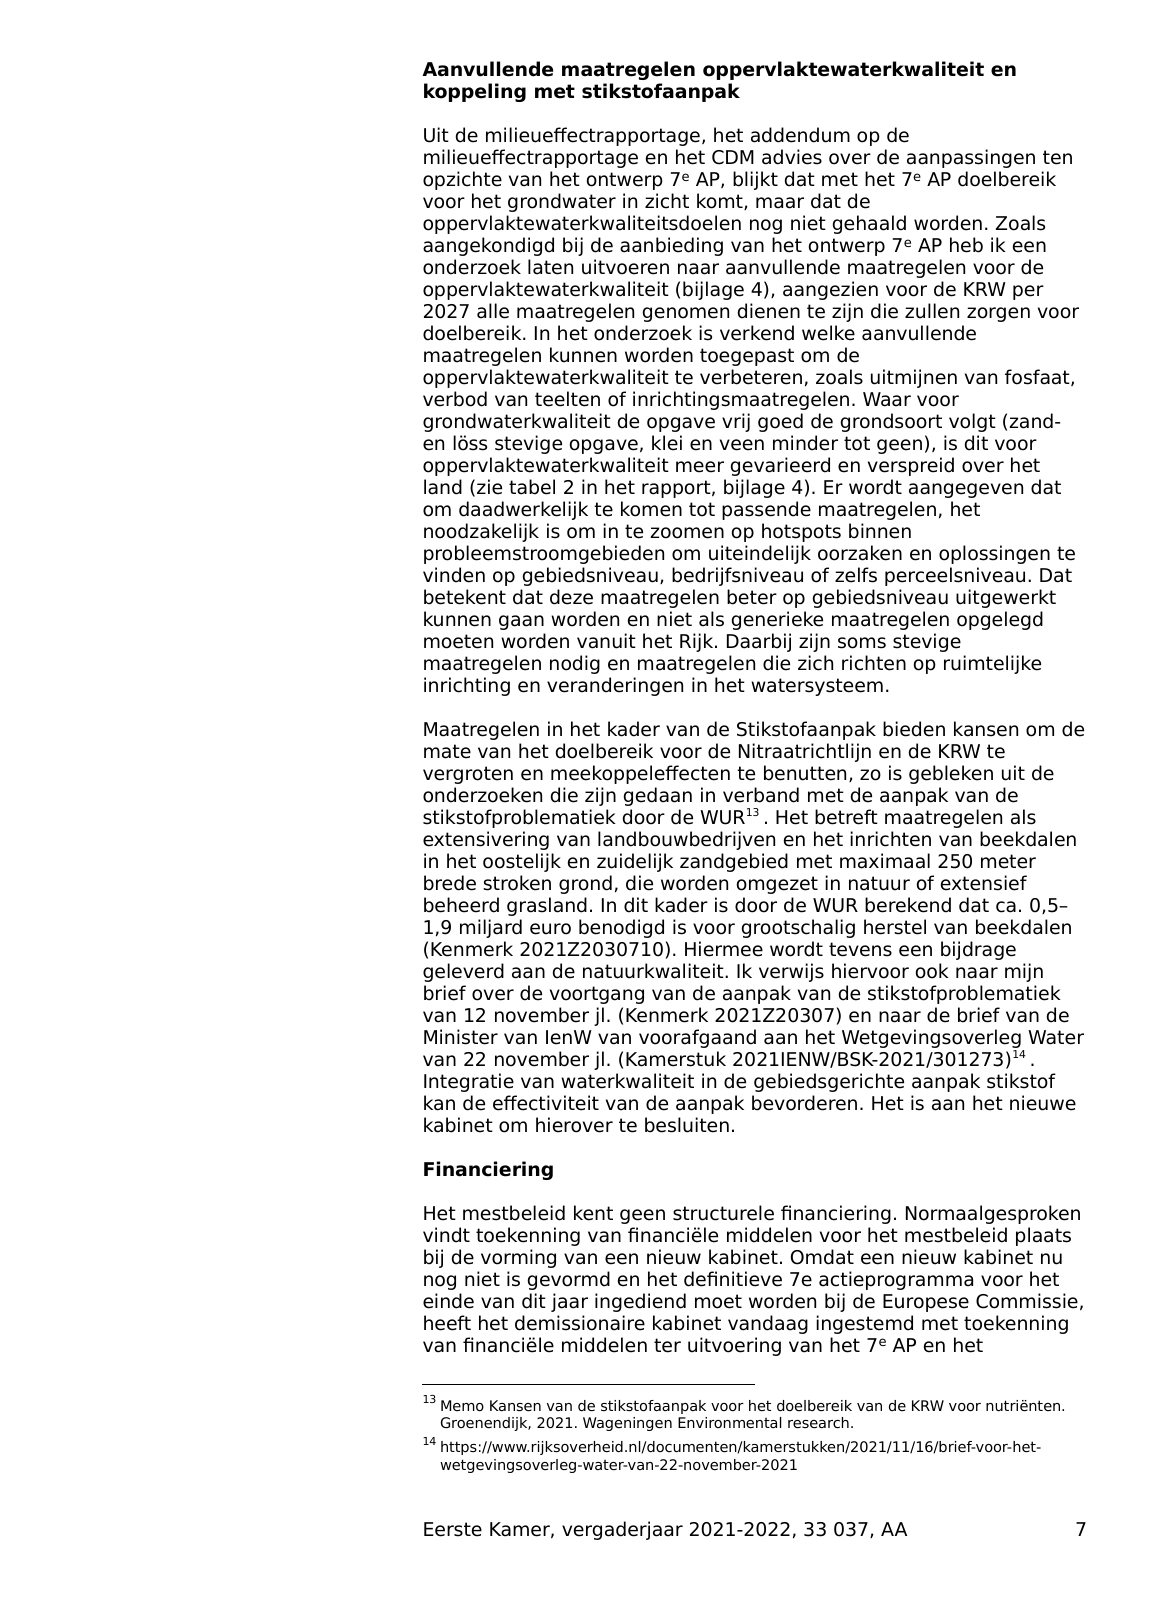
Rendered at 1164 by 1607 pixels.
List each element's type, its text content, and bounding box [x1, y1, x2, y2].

text Maatregelen in het kader van de Stikstofaanpak bieden kansen om de mate van het doelbereik voor de Nitraatrichtlijn en de KRW te vergroten en meekoppeleffecten te benutten, zo is gebleken uit de onderzoeken die zijn gedaan in verband met de aanpak van de stikstofproblematiek door de WUR. Het betreft maatregelen als extensivering van landbouwbedrijven en het inrichten van beekdalen in het oostelijk en zuidelijk zandgebied met maximaal 250 meter brede stroken grond, die worden omgezet in natuur of extensief beheerd grasland. In dit kader is door de WUR berekend dat ca. 0,5–1,9 miljard euro benodigd is voor grootschalig herstel van beekdalen (Kenmerk 2021Z2030710). Hiermee wordt tevens een bijdrage geleverd aan de natuurkwaliteit. Ik verwijs hiervoor ook naar mijn brief over de voortgang van de aanpak van de stikstofproblematiek van 12 november jl. (Kenmerk 2021Z20307) en naar de brief van de Minister van IenW van voorafgaand aan het Wetgevingsoverleg Water van 22 november jl. (Kamerstuk 2021IENW/BSK-2021/301273). Integratie van waterkwaliteit in de gebiedsgerichte aanpak stikstof kan de effectiviteit van de aanpak bevorderen. Het is aan het nieuwe kabinet om hierover te besluiten. [422, 719, 1087, 1136]
subtitle Aanvullende maatregelen oppervlaktewaterkwaliteit en koppeling met stikstofaanpak [422, 59, 1087, 103]
text Het mestbeleid kent geen structurele financiering. Normaalgesproken vindt toekenning van financiële middelen voor het mestbeleid plaats bij de vorming van een nieuw kabinet. Omdat een nieuw kabinet nu nog niet is gevormd en het definitieve 7e actieprogramma voor het einde van dit jaar ingediend moet worden bij de Europese Commissie, heeft het demissionaire kabinet vandaag ingestemd met toekenning van financiële middelen ter uitvoering van het 7e AP en het [422, 1203, 1087, 1357]
text https://www.rijksoverheid.nl/documenten/kamerstukken/2021/11/16/brief-voor-het-wetgevingsoverleg-water-van-22-november-2021 [422, 1435, 1087, 1474]
subtitle Financiering [422, 1159, 1087, 1181]
text Uit de milieueffectrapportage, het addendum op de milieueffectrapportage en het CDM advies over de aanpassingen ten opzichte van het ontwerp 7e AP, blijkt dat met het 7e AP doelbereik voor het grondwater in zicht komt, maar dat de oppervlaktewaterkwaliteitsdoelen nog niet gehaald worden. Zoals aangekondigd bij de aanbieding van het ontwerp 7e AP heb ik een onderzoek laten uitvoeren naar aanvullende maatregelen voor de oppervlaktewaterkwaliteit (bijlage 4), aangezien voor de KRW per 2027 alle maatregelen genomen dienen te zijn die zullen zorgen voor doelbereik. In het onderzoek is verkend welke aanvullende maatregelen kunnen worden toegepast om de oppervlaktewaterkwaliteit te verbeteren, zoals uitmijnen van fosfaat, verbod van teelten of inrichtingsmaatregelen. Waar voor grondwaterkwaliteit de opgave vrij goed de grondsoort volgt (zand- en löss stevige opgave, klei en veen minder tot geen), is dit voor oppervlaktewaterkwaliteit meer gevarieerd en verspreid over het land (zie tabel 2 in het rapport, bijlage 4). Er wordt aangegeven dat om daadwerkelijk te komen tot passende maatregelen, het noodzakelijk is om in te zoomen op hotspots binnen probleemstroomgebieden om uiteindelijk oorzaken en oplossingen te vinden op gebiedsniveau, bedrijfsniveau of zelfs perceelsniveau. Dat betekent dat deze maatregelen beter op gebiedsniveau uitgewerkt kunnen gaan worden en niet als generieke maatregelen opgelegd moeten worden vanuit het Rijk. Daarbij zijn soms stevige maatregelen nodig en maatregelen die zich richten op ruimtelijke inrichting en veranderingen in het watersysteem. [422, 125, 1087, 697]
text Memo Kansen van de stikstofaanpak voor het doelbereik van de KRW voor nutriënten. Groenendijk, 2021. Wageningen Environmental research. [422, 1393, 1087, 1432]
